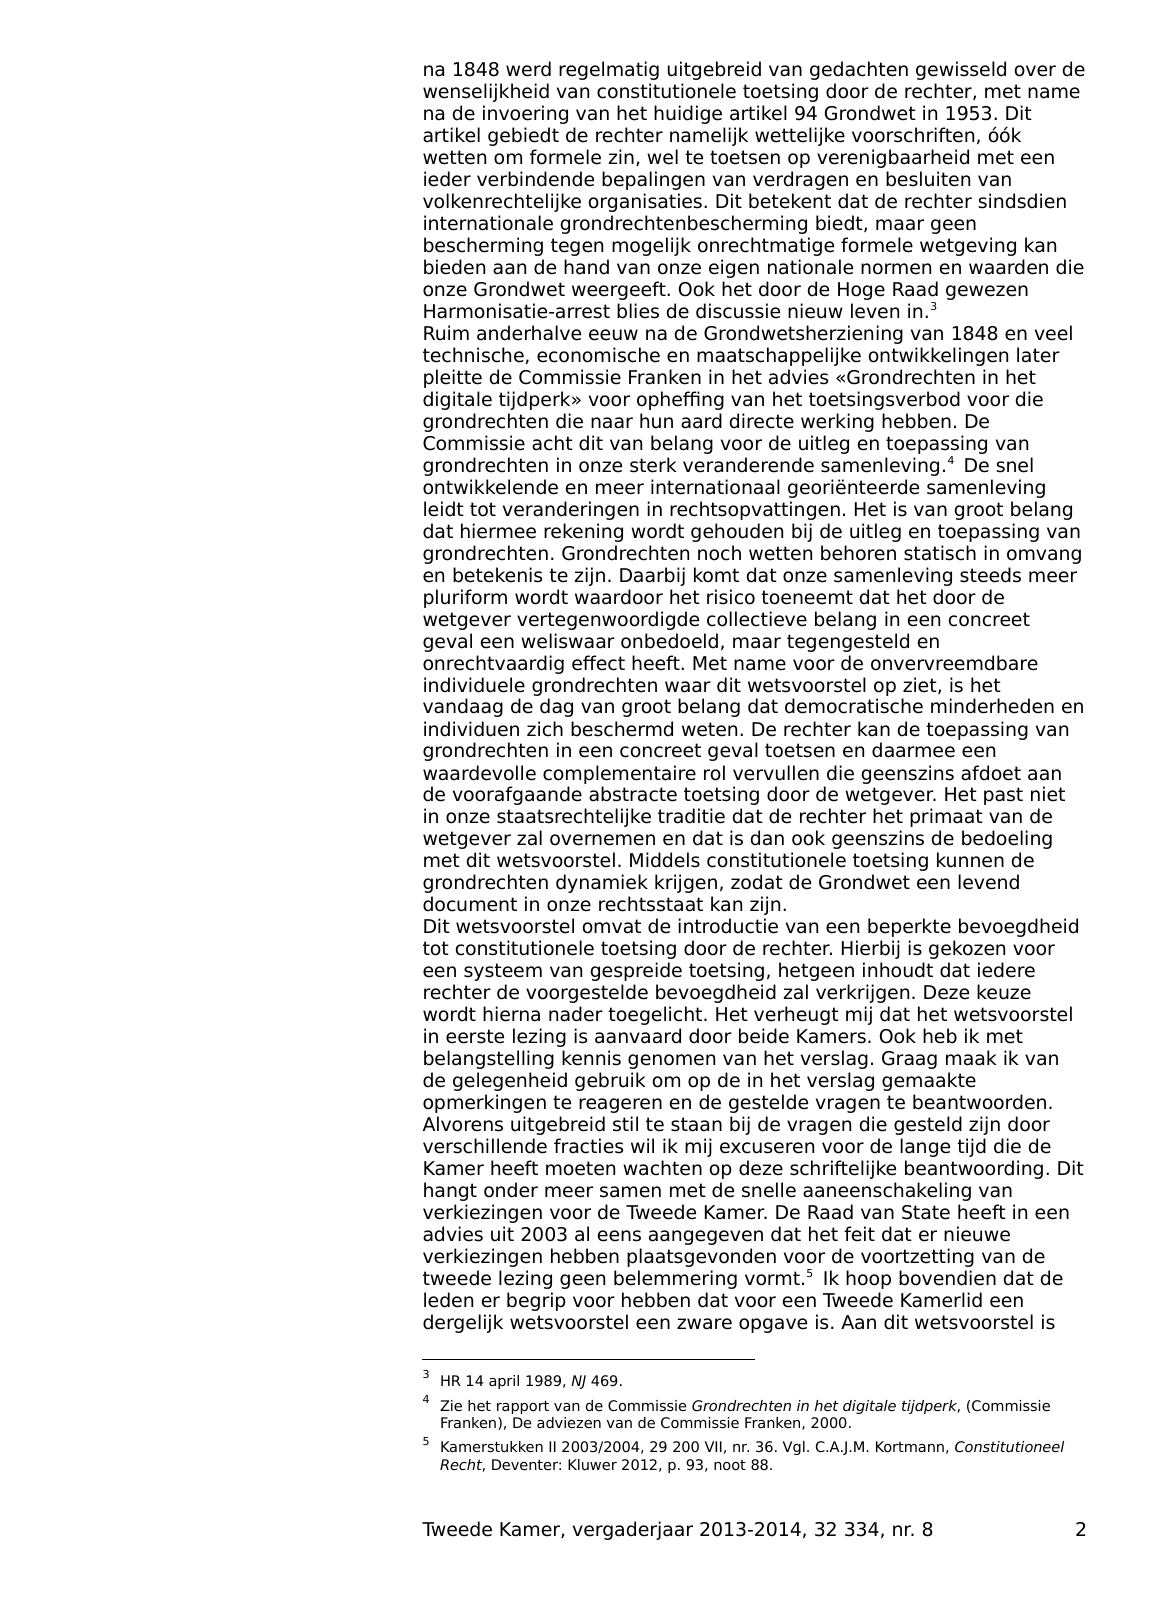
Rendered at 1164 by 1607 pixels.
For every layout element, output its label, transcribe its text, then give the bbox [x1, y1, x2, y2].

text HR 14 april 1989, NJ 469. [422, 1368, 1087, 1391]
text Kamerstukken II 2003/2004, 29 200 VII, nr. 36. Vgl. C.A.J.M. Kortmann, Constitutioneel Recht, Deventer: Kluwer 2012, p. 93, noot 88. [422, 1435, 1087, 1474]
text na 1848 werd regelmatig uitgebreid van gedachten gewisseld over de wenselijkheid van constitutionele toetsing door de rechter, met name na de invoering van het huidige artikel 94 Grondwet in 1953. Dit artikel gebiedt de rechter namelijk wettelijke voorschriften, óók wetten om formele zin, wel te toetsen op verenigbaarheid met een ieder verbindende bepalingen van verdragen en besluiten van volkenrechtelijke organisaties. Dit betekent dat de rechter sindsdien internationale grondrechtenbescherming biedt, maar geen bescherming tegen mogelijk onrechtmatige formele wetgeving kan bieden aan de hand van onze eigen nationale normen en waarden die onze Grondwet weergeeft. Ook het door de Hoge Raad gewezen Harmonisatie-arrest blies de discussie nieuw leven in. [422, 59, 1087, 323]
text Dit wetsvoorstel omvat de introductie van een beperkte bevoegdheid tot constitutionele toetsing door de rechter. Hierbij is gekozen voor een systeem van gespreide toetsing, hetgeen inhoudt dat iedere rechter de voorgestelde bevoegdheid zal verkrijgen. Deze keuze wordt hierna nader toegelicht. Het verheugt mij dat het wetsvoorstel in eerste lezing is aanvaard door beide Kamers. Ook heb ik met belangstelling kennis genomen van het verslag. Graag maak ik van de gelegenheid gebruik om op de in het verslag gemaakte opmerkingen te reageren en de gestelde vragen te beantwoorden. Alvorens uitgebreid stil te staan bij de vragen die gesteld zijn door verschillende fracties wil ik mij excuseren voor de lange tijd die de Kamer heeft moeten wachten op deze schriftelijke beantwoording. Dit hangt onder meer samen met de snelle aaneenschakeling van verkiezingen voor de Tweede Kamer. De Raad van State heeft in een advies uit 2003 al eens aangegeven dat het feit dat er nieuwe verkiezingen hebben plaatsgevonden voor de voortzetting van de tweede lezing geen belemmering vormt. Ik hoop bovendien dat de leden er begrip voor hebben dat voor een Tweede Kamerlid een dergelijk wetsvoorstel een zware opgave is. Aan dit wetsvoorstel is [422, 916, 1087, 1334]
text Zie het rapport van de Commissie Grondrechten in het digitale tijdperk, (Commissie Franken), De adviezen van de Commissie Franken, 2000. [422, 1393, 1087, 1432]
text Ruim anderhalve eeuw na de Grondwetsherziening van 1848 en veel technische, economische en maatschappelijke ontwikkelingen later pleitte de Commissie Franken in het advies «Grondrechten in het digitale tijdperk» voor opheffing van het toetsingsverbod voor die grondrechten die naar hun aard directe werking hebben. De Commissie acht dit van belang voor de uitleg en toepassing van grondrechten in onze sterk veranderende samenleving. De snel ontwikkelende en meer internationaal georiënteerde samenleving leidt tot veranderingen in rechtsopvattingen. Het is van groot belang dat hiermee rekening wordt gehouden bij de uitleg en toepassing van grondrechten. Grondrechten noch wetten behoren statisch in omvang en betekenis te zijn. Daarbij komt dat onze samenleving steeds meer pluriform wordt waardoor het risico toeneemt dat het door de wetgever vertegenwoordigde collectieve belang in een concreet geval een weliswaar onbedoeld, maar tegengesteld en onrechtvaardig effect heeft. Met name voor de onvervreemdbare individuele grondrechten waar dit wetsvoorstel op ziet, is het vandaag de dag van groot belang dat democratische minderheden en individuen zich beschermd weten. De rechter kan de toepassing van grondrechten in een concreet geval toetsen en daarmee een waardevolle complementaire rol vervullen die geenszins afdoet aan de voorafgaande abstracte toetsing door de wetgever. Het past niet in onze staatsrechtelijke traditie dat de rechter het primaat van de wetgever zal overnemen en dat is dan ook geenszins de bedoeling met dit wetsvoorstel. Middels constitutionele toetsing kunnen de grondrechten dynamiek krijgen, zodat de Grondwet een levend document in onze rechtsstaat kan zijn. [422, 323, 1087, 916]
